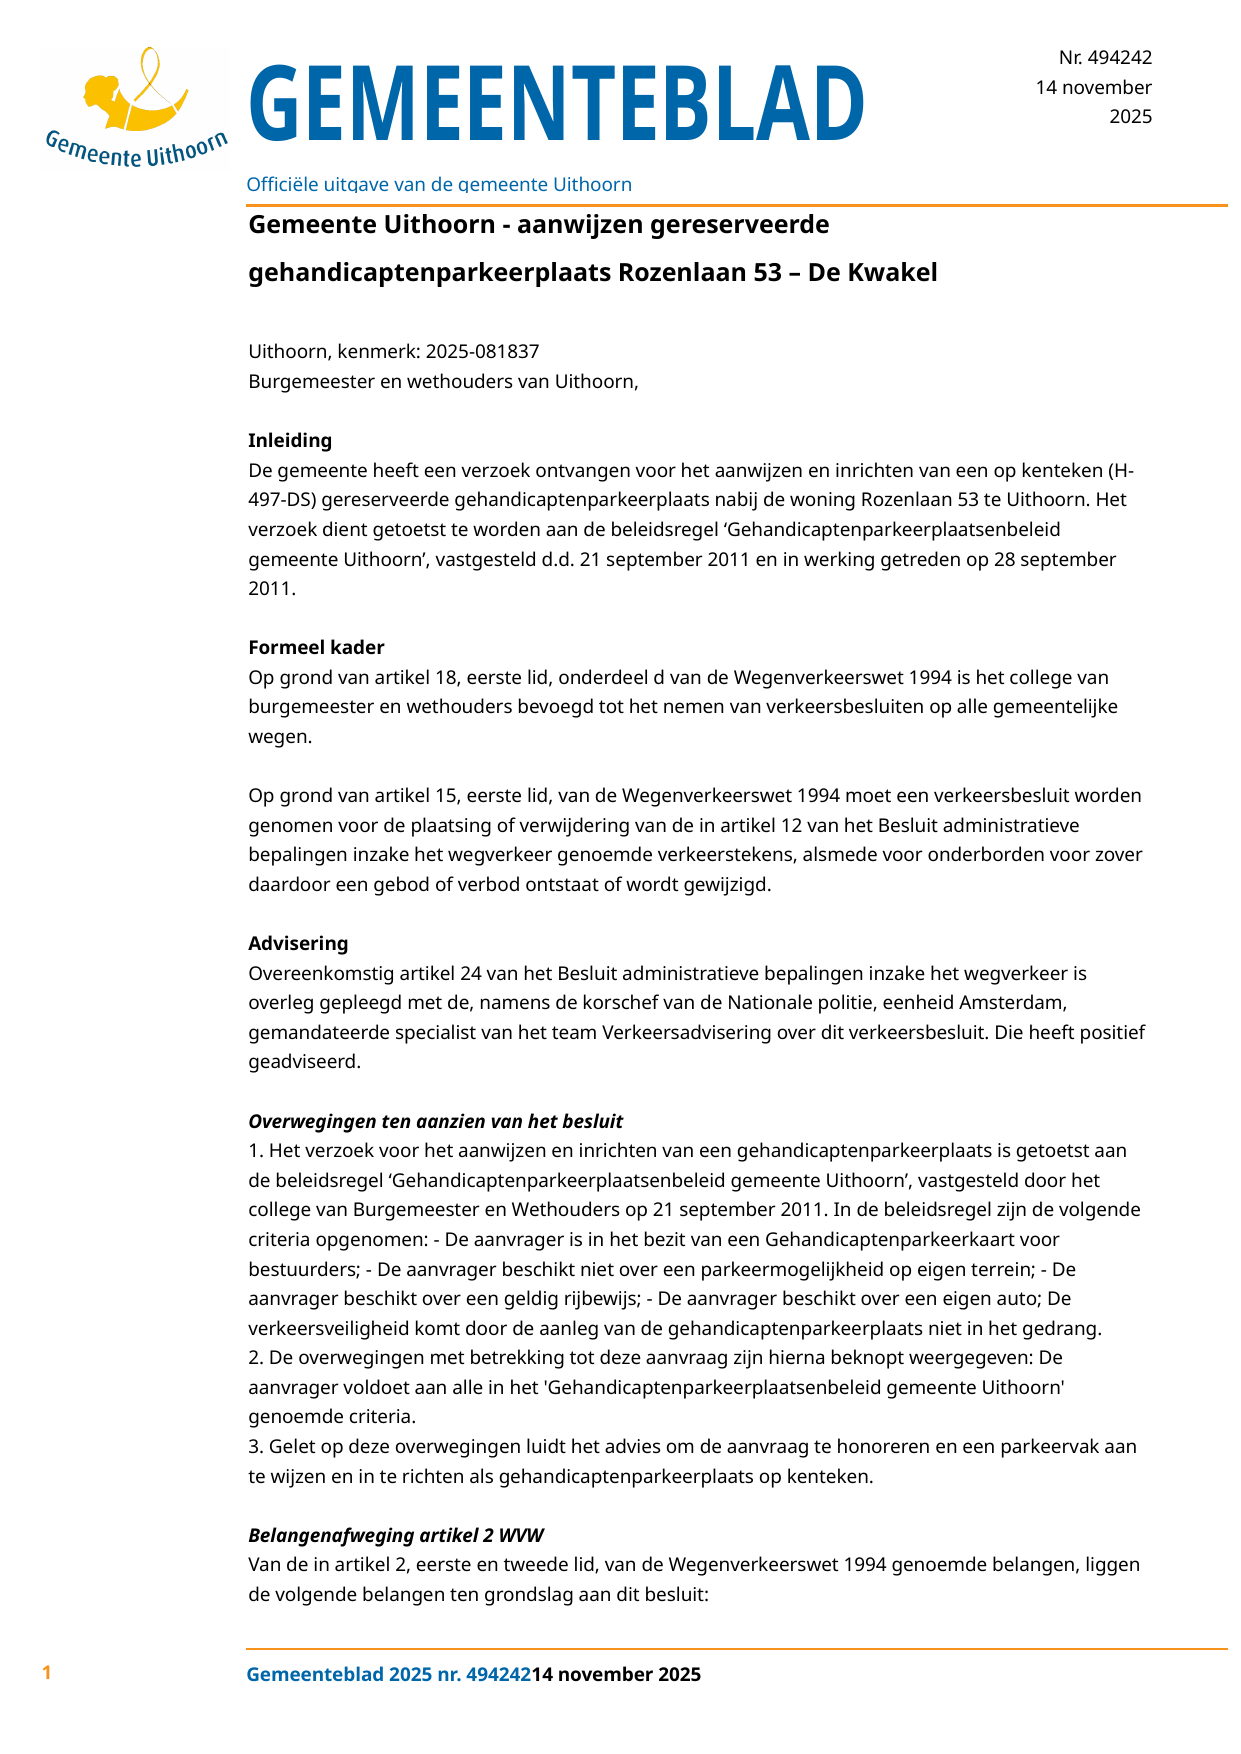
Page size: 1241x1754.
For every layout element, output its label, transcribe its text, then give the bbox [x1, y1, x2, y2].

text De gemeente heeft een verzoek ontvangen voor het aanwijzen en inrichten van een op kenteken (H-497-DS) gereserveerde gehandicaptenparkeerplaats nabij de woning Rozenlaan 53 te Uithoorn. Het verzoek dient getoetst te worden aan de beleidsregel ‘Gehandicaptenparkeerplaatsenbeleid gemeente Uithoorn’, vastgesteld d.d. 21 september 2011 en in werking getreden op 28 september 2011. [248, 457, 1152, 601]
text 2. De overwegingen met betrekking tot deze aanvraag zijn hierna beknopt weergegeven: De aanvrager voldoet aan alle in het 'Gehandicaptenparkeerplaatsenbeleid gemeente Uithoorn' genoemde criteria. [248, 1344, 1152, 1429]
text 3. Gelet op deze overwegingen luidt het advies om de aanvraag te honoreren en een parkeervak aan te wijzen en in te richten als gehandicaptenparkeerplaats op kenteken. [248, 1433, 1152, 1488]
text Belangenafweging artikel 2 WVW [248, 1522, 1152, 1548]
text 1. Het verzoek voor het aanwijzen en inrichten van een gehandicaptenparkeerplaats is getoetst aan de beleidsregel ‘Gehandicaptenparkeerplaatsenbeleid gemeente Uithoorn’, vastgesteld door het college van Burgemeester en Wethouders op 21 september 2011. In de beleidsregel zijn de volgende criteria opgenomen: - De aanvrager is in het bezit van een Gehandicaptenparkeerkaart voor bestuurders; - De aanvrager beschikt niet over een parkeermogelijkheid op eigen terrein; - De aanvrager beschikt over een geldig rijbewijs; - De aanvrager beschikt over een eigen auto; De verkeersveiligheid komt door de aanleg van de gehandicaptenparkeerplaats niet in het gedrang. [248, 1137, 1152, 1341]
text Op grond van artikel 15, eerste lid, van de Wegenverkeerswet 1994 moet een verkeersbesluit worden genomen voor de plaatsing of verwijdering van de in artikel 12 van het Besluit administratieve bepalingen inzake het wegverkeer genoemde verkeerstekens, alsmede voor onderborden voor zover daardoor een gebod of verbod ontstaat of wordt gewijzigd. [248, 782, 1152, 897]
text Inleiding [248, 427, 1152, 453]
text Op grond van artikel 18, eerste lid, onderdeel d van de Wegenverkeerswet 1994 is het college van burgemeester en wethouders bevoegd tot het nemen van verkeersbesluiten op alle gemeentelijke wegen. [248, 664, 1152, 749]
text Formeel kader [248, 634, 1152, 660]
text Gemeente Uithoorn - aanwijzen gereserveerde gehandicaptenparkeerplaats Rozenlaan 53 – De Kwakel [248, 207, 1152, 288]
text Overwegingen ten aanzien van het besluit [248, 1108, 1152, 1133]
text Burgemeester en wethouders van Uithoorn, [248, 368, 1152, 394]
text Van de in artikel 2, eerste en tweede lid, van de Wegenverkeerswet 1994 genoemde belangen, liggen de volgende belangen ten grondslag aan dit besluit: [248, 1552, 1152, 1607]
text Overeenkomstig artikel 24 van het Besluit administratieve bepalingen inzake het wegverkeer is overleg gepleegd met de, namens de korschef van de Nationale politie, eenheid Amsterdam, gemandateerde specialist van het team Verkeersadvisering over dit verkeersbesluit. Die heeft positief geadviseerd. [248, 960, 1152, 1074]
text Advisering [248, 930, 1152, 956]
text Uithoorn, kenmerk: 2025-081837 [248, 339, 1152, 364]
picture [41, 47, 231, 172]
